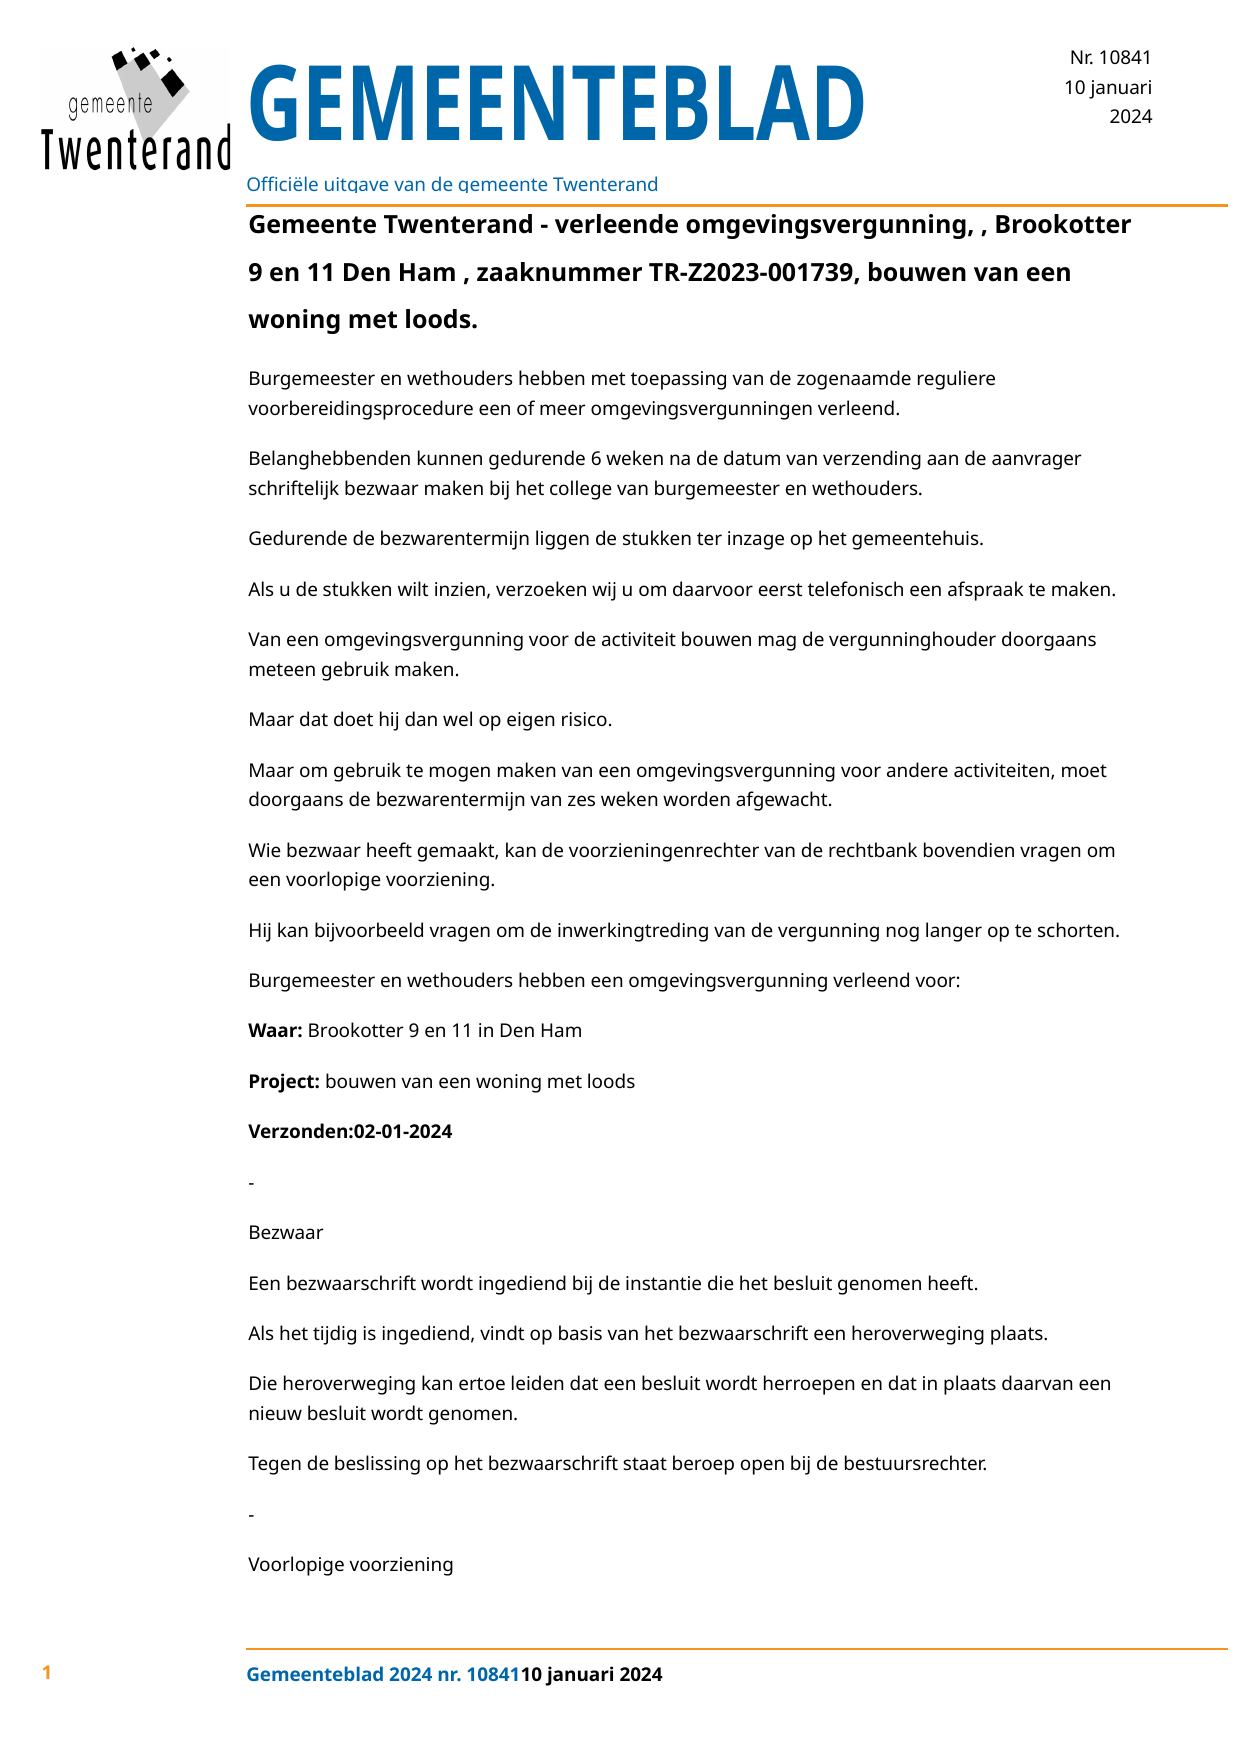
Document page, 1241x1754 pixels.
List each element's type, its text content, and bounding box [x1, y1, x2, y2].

text Project: bouwen van een woning met loods [248, 1068, 1152, 1094]
text Gemeente Twenterand - verleende omgevingsvergunning, , Brookotter 9 en 11 Den Ham , zaaknummer TR-Z2023-001739, bouwen van een woning met loods. [248, 207, 1152, 336]
text Verzonden:02-01-2024 [248, 1118, 1152, 1144]
text - [248, 1169, 1152, 1194]
text Een bezwaarschrift wordt ingediend bij de instantie die het besluit genomen heeft. [248, 1270, 1152, 1295]
text Wie bezwaar heeft gemaakt, kan de voorzieningenrechter van de rechtbank bovendien vragen om een voorlopige voorziening. [248, 837, 1152, 892]
text Waar: Brookotter 9 en 11 in Den Ham [248, 1018, 1152, 1043]
text Als het tijdig is ingediend, vindt op basis van het bezwaarschrift een heroverweging plaats. [248, 1320, 1152, 1346]
text Hij kan bijvoorbeeld vragen om de inwerkingtreding van de vergunning nog langer op te schorten. [248, 917, 1152, 942]
text Als u de stukken wilt inzien, verzoeken wij u om daarvoor eerst telefonisch een afspraak te maken. [248, 576, 1152, 602]
text Die heroverweging kan ertoe leiden dat een besluit wordt herroepen en dat in plaats daarvan een nieuw besluit wordt genomen. [248, 1371, 1152, 1426]
text Maar om gebruik te mogen maken van een omgevingsvergunning voor andere activiteiten, moet doorgaans de bezwarentermijn van zes weken worden afgewacht. [248, 757, 1152, 812]
text Belanghebbenden kunnen gedurende 6 weken na de datum van verzending aan de aanvrager schriftelijk bezwaar maken bij het college van burgemeester en wethouders. [248, 446, 1152, 501]
text Burgemeester en wethouders hebben met toepassing van de zogenaamde reguliere voorbereidingsprocedure een of meer omgevingsvergunningen verleend. [248, 366, 1152, 421]
picture [41, 47, 231, 172]
text Gedurende de bezwarentermijn liggen de stukken ter inzage op het gemeentehuis. [248, 526, 1152, 551]
text Bezwaar [248, 1219, 1152, 1245]
text Burgemeester en wethouders hebben een omgevingsvergunning verleend voor: [248, 967, 1152, 993]
text Maar dat doet hij dan wel op eigen risico. [248, 706, 1152, 732]
text Van een omgevingsvergunning voor de activiteit bouwen mag de vergunninghouder doorgaans meteen gebruik maken. [248, 626, 1152, 682]
text Tegen de beslissing op het bezwaarschrift staat beroep open bij de bestuursrechter. [248, 1451, 1152, 1476]
text - [248, 1501, 1152, 1527]
text Voorlopige voorziening [248, 1551, 1152, 1577]
